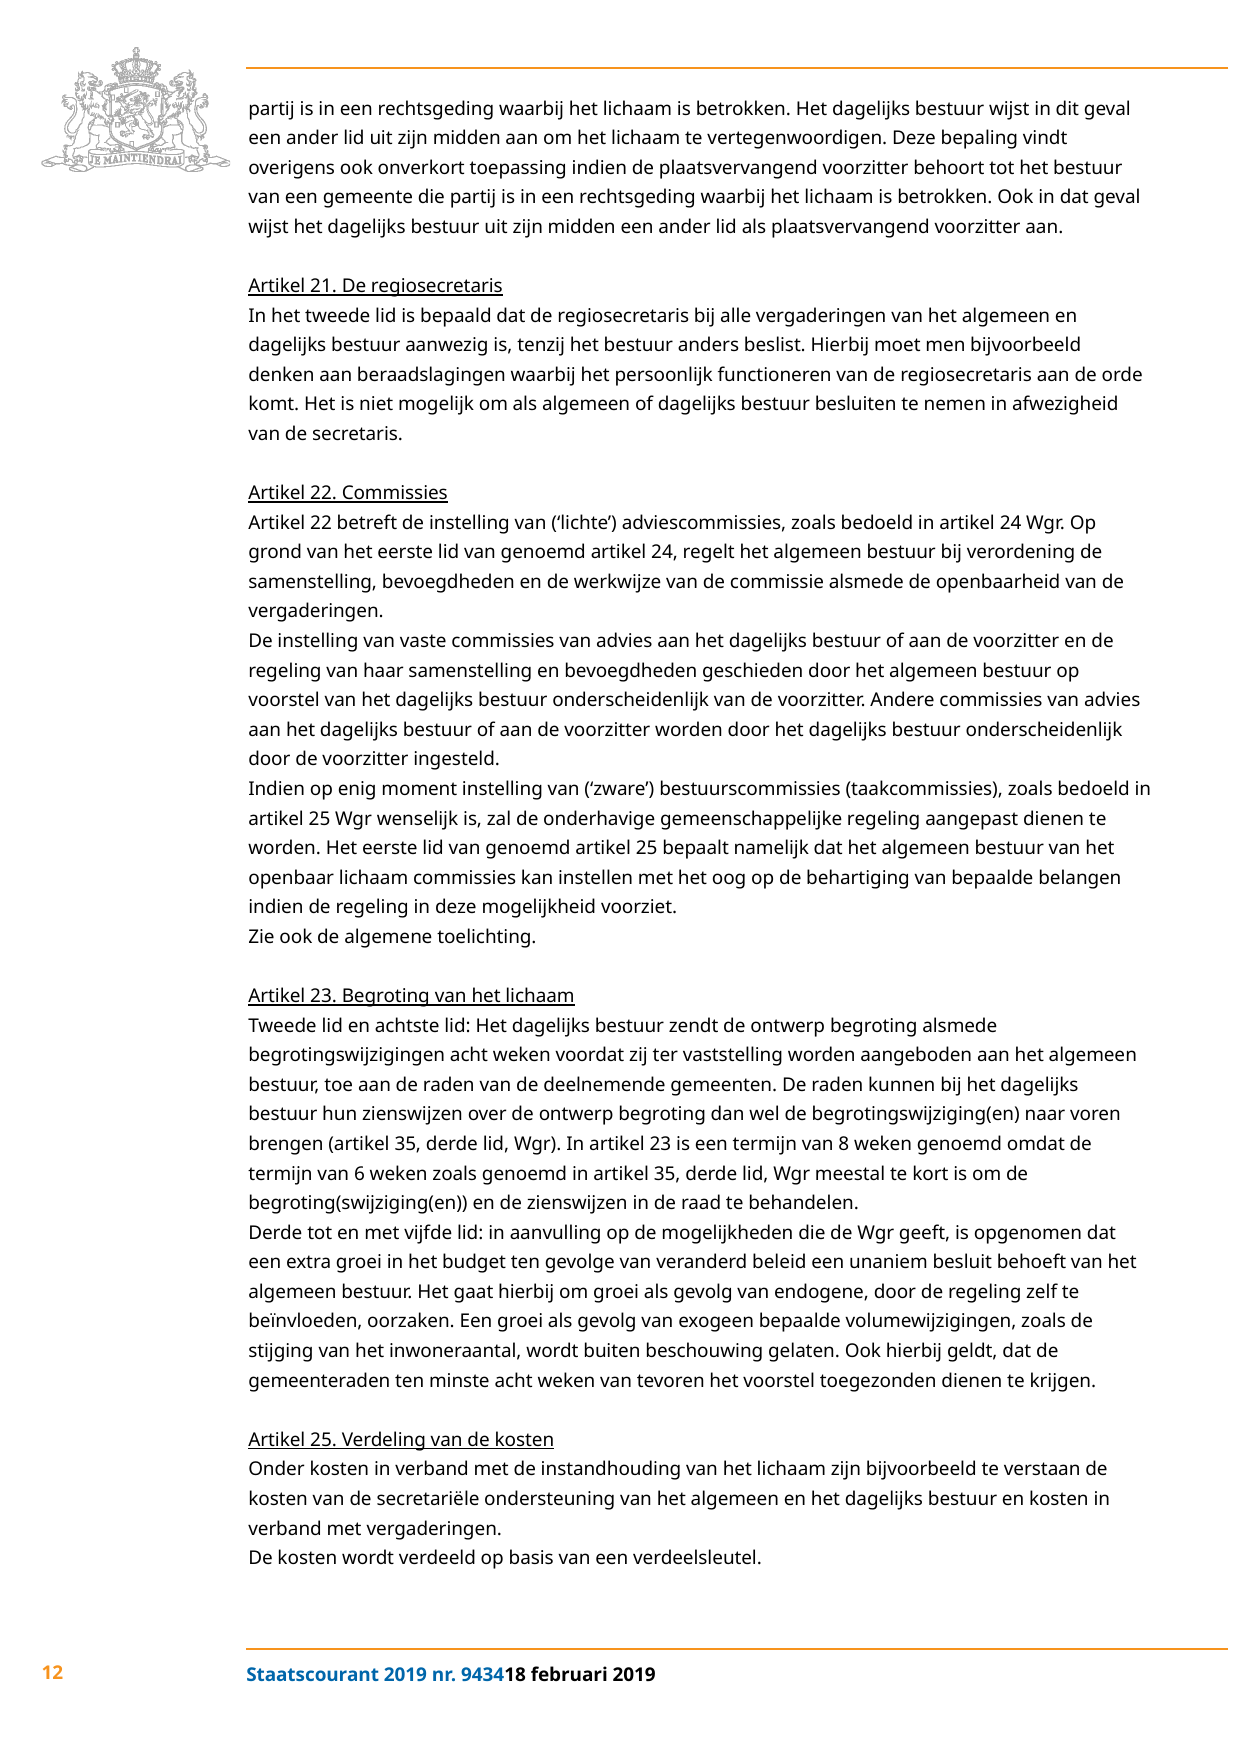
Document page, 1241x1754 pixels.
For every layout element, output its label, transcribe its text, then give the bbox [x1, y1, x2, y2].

text Indien op enig moment instelling van (‘zware’) bestuurscommissies (taakcommissies), zoals bedoeld in artikel 25 Wgr wenselijk is, zal de onderhavige gemeenschappelijke regeling aangepast dienen te worden. Het eerste lid van genoemd artikel 25 bepaalt namelijk dat het algemeen bestuur van het openbaar lichaam commissies kan instellen met het oog op de behartiging van bepaalde belangen indien de regeling in deze mogelijkheid voorziet. [248, 775, 1152, 919]
text De kosten wordt verdeeld op basis van een verdeelsleutel. [248, 1544, 1152, 1570]
text Artikel 25. Verdeling van de kosten [248, 1426, 1152, 1452]
text Artikel 22. Commissies [248, 479, 1152, 505]
text Artikel 22 betreft de instelling van (‘lichte’) adviescommissies, zoals bedoeld in artikel 24 Wgr. Op grond van het eerste lid van genoemd artikel 24, regelt het algemeen bestuur bij verordening de samenstelling, bevoegdheden en de werkwijze van de commissie alsmede de openbaarheid van de vergaderingen. [248, 509, 1152, 623]
text Tweede lid en achtste lid: Het dagelijks bestuur zendt de ontwerp begroting alsmede begrotingswijzigingen acht weken voordat zij ter vaststelling worden aangeboden aan het algemeen bestuur, toe aan de raden van de deelnemende gemeenten. De raden kunnen bij het dagelijks bestuur hun zienswijzen over de ontwerp begroting dan wel de begrotingswijziging(en) naar voren brengen (artikel 35, derde lid, Wgr). In artikel 23 is een termijn van 8 weken genoemd omdat de termijn van 6 weken zoals genoemd in artikel 35, derde lid, Wgr meestal te kort is om de begroting(swijziging(en)) en de zienswijzen in de raad te behandelen. [248, 1012, 1152, 1215]
text partij is in een rechtsgeding waarbij het lichaam is betrokken. Het dagelijks bestuur wijst in dit geval een ander lid uit zijn midden aan om het lichaam te vertegenwoordigen. Deze bepaling vindt overigens ook onverkort toepassing indien de plaatsvervangend voorzitter behoort tot het bestuur van een gemeente die partij is in een rechtsgeding waarbij het lichaam is betrokken. Ook in dat geval wijst het dagelijks bestuur uit zijn midden een ander lid als plaatsvervangend voorzitter aan. [248, 95, 1152, 239]
text In het tweede lid is bepaald dat de regiosecretaris bij alle vergaderingen van het algemeen en dagelijks bestuur aanwezig is, tenzij het bestuur anders beslist. Hierbij moet men bijvoorbeeld denken aan beraadslagingen waarbij het persoonlijk functioneren van de regiosecretaris aan de orde komt. Het is niet mogelijk om als algemeen of dagelijks bestuur besluiten te nemen in afwezigheid van de secretaris. [248, 302, 1152, 446]
text Derde tot en met vijfde lid: in aanvulling op de mogelijkheden die de Wgr geeft, is opgenomen dat een extra groei in het budget ten gevolge van veranderd beleid een unaniem besluit behoeft van het algemeen bestuur. Het gaat hierbij om groei als gevolg van endogene, door de regeling zelf te beïnvloeden, oorzaken. Een groei als gevolg van exogeen bepaalde volumewijzigingen, zoals de stijging van het inwoneraantal, wordt buiten beschouwing gelaten. Ook hierbij geldt, dat de gemeenteraden ten minste acht weken van tevoren het voorstel toegezonden dienen te krijgen. [248, 1219, 1152, 1393]
text Artikel 23. Begroting van het lichaam [248, 982, 1152, 1008]
text Onder kosten in verband met de instandhouding van het lichaam zijn bijvoorbeeld te verstaan de kosten van de secretariële ondersteuning van het algemeen en het dagelijks bestuur en kosten in verband met vergaderingen. [248, 1456, 1152, 1541]
picture [41, 47, 231, 172]
text Zie ook de algemene toelichting. [248, 923, 1152, 949]
text De instelling van vaste commissies van advies aan het dagelijks bestuur of aan de voorzitter en de regeling van haar samenstelling en bevoegdheden geschieden door het algemeen bestuur op voorstel van het dagelijks bestuur onderscheidenlijk van de voorzitter. Andere commissies van advies aan het dagelijks bestuur of aan de voorzitter worden door het dagelijks bestuur onderscheidenlijk door de voorzitter ingesteld. [248, 627, 1152, 771]
text Artikel 21. De regiosecretaris [248, 272, 1152, 298]
